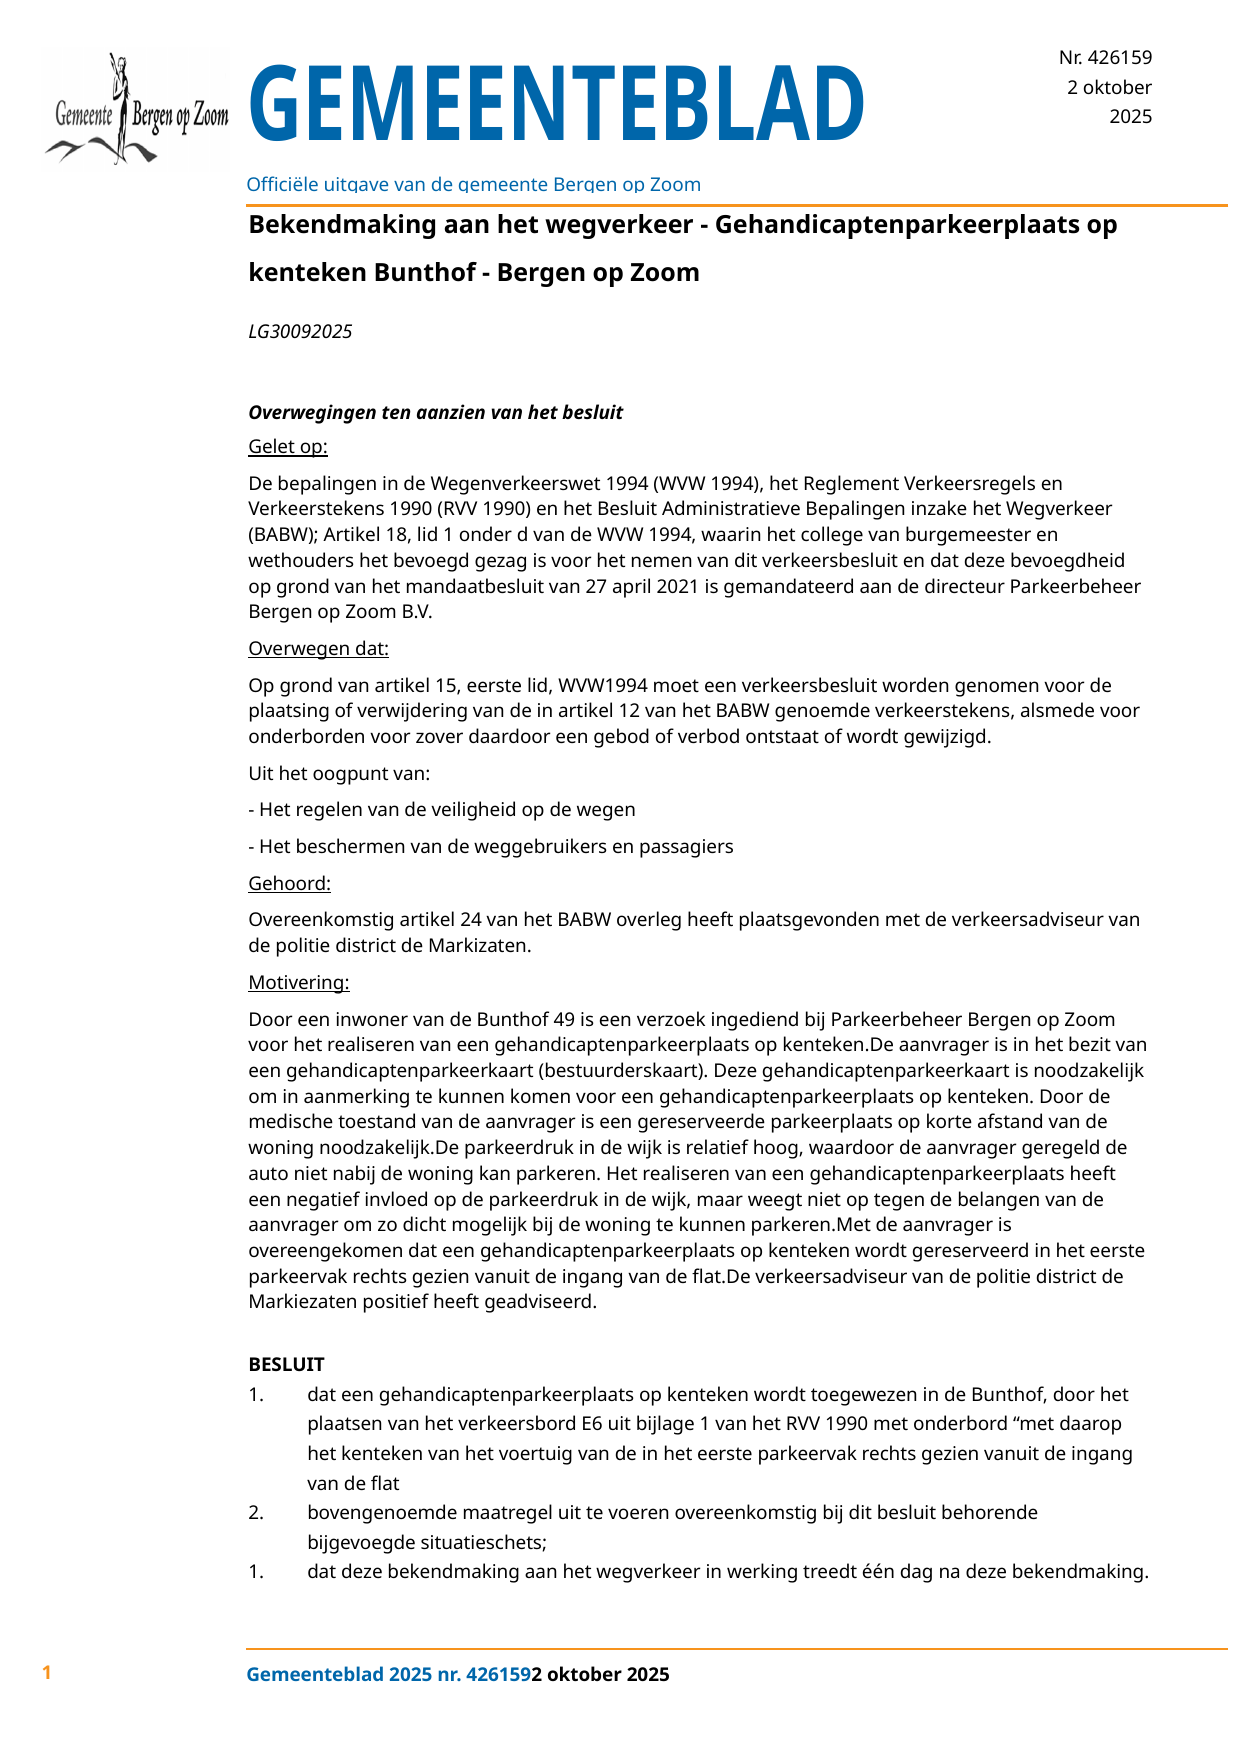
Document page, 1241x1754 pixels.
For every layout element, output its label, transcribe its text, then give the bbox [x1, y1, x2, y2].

text Door een inwoner van de Bunthof 49 is een verzoek ingediend bij Parkeerbeheer Bergen op Zoom voor het realiseren van een gehandicaptenparkeerplaats op kenteken.De aanvrager is in het bezit van een gehandicaptenparkeerkaart (bestuurderskaart). Deze gehandicaptenparkeerkaart is noodzakelijk om in aanmerking te kunnen komen voor een gehandicaptenparkeerplaats op kenteken. Door de medische toestand van de aanvrager is een gereserveerde parkeerplaats op korte afstand van de woning noodzakelijk.De parkeerdruk in de wijk is relatief hoog, waardoor de aanvrager geregeld de auto niet nabij de woning kan parkeren. Het realiseren van een gehandicaptenparkeerplaats heeft een negatief invloed op de parkeerdruk in de wijk, maar weegt niet op tegen de belangen van de aanvrager om zo dicht mogelijk bij de woning te kunnen parkeren.Met de aanvrager is overeengekomen dat een gehandicaptenparkeerplaats op kenteken wordt gereserveerd in het eerste parkeervak rechts gezien vanuit de ingang van de flat.De verkeersadviseur van de politie district de Markiezaten positief heeft geadviseerd. [248, 1006, 1152, 1314]
text Motivering: [248, 969, 1152, 995]
list bovengenoemde maatregel uit te voeren overeenkomstig bij dit besluit behorende bijgevoegde situatieschets; [248, 1499, 1152, 1555]
text De bepalingen in de Wegenverkeerswet 1994 (WVW 1994), het Reglement Verkeersregels en Verkeerstekens 1990 (RVV 1990) en het Besluit Administratieve Bepalingen inzake het Wegverkeer (BABW); Artikel 18, lid 1 onder d van de WVW 1994, waarin het college van burgemeester en wethouders het bevoegd gezag is voor het nemen van dit verkeersbesluit en dat deze bevoegdheid op grond van het mandaatbesluit van 27 april 2021 is gemandateerd aan de directeur Parkeerbeheer Bergen op Zoom B.V. [248, 470, 1152, 624]
text - Het regelen van de veiligheid op de wegen [248, 797, 1152, 822]
picture [41, 47, 231, 172]
text Gehoord: [248, 870, 1152, 896]
text Overwegingen ten aanzien van het besluit [248, 399, 1152, 425]
text Gelet op: [248, 433, 1152, 459]
text LG30092025 [248, 318, 1152, 344]
list dat een gehandicaptenparkeerplaats op kenteken wordt toegewezen in de Bunthof, door het plaatsen van het verkeersbord E6 uit bijlage 1 van het RVV 1990 met onderbord “met daarop het kenteken van het voertuig van de in het eerste parkeervak rechts gezien vanuit de ingang van de flat [248, 1381, 1152, 1496]
text Overeenkomstig artikel 24 van het BABW overleg heeft plaatsgevonden met de verkeersadviseur van de politie district de Markizaten. [248, 907, 1152, 958]
list dat deze bekendmaking aan het wegverkeer in werking treedt één dag na deze bekendmaking. [248, 1558, 1152, 1584]
text Uit het oogpunt van: [248, 760, 1152, 786]
text BESLUIT [248, 1351, 1152, 1377]
text Op grond van artikel 15, eerste lid, WVW1994 moet een verkeersbesluit worden genomen voor de plaatsing of verwijdering van de in artikel 12 van het BABW genoemde verkeerstekens, alsmede voor onderborden voor zover daardoor een gebod of verbod ontstaat of wordt gewijzigd. [248, 672, 1152, 749]
text Overwegen dat: [248, 635, 1152, 661]
text - Het beschermen van de weggebruikers en passagiers [248, 833, 1152, 859]
text Bekendmaking aan het wegverkeer - Gehandicaptenparkeerplaats op kenteken Bunthof - Bergen op Zoom [248, 207, 1152, 288]
